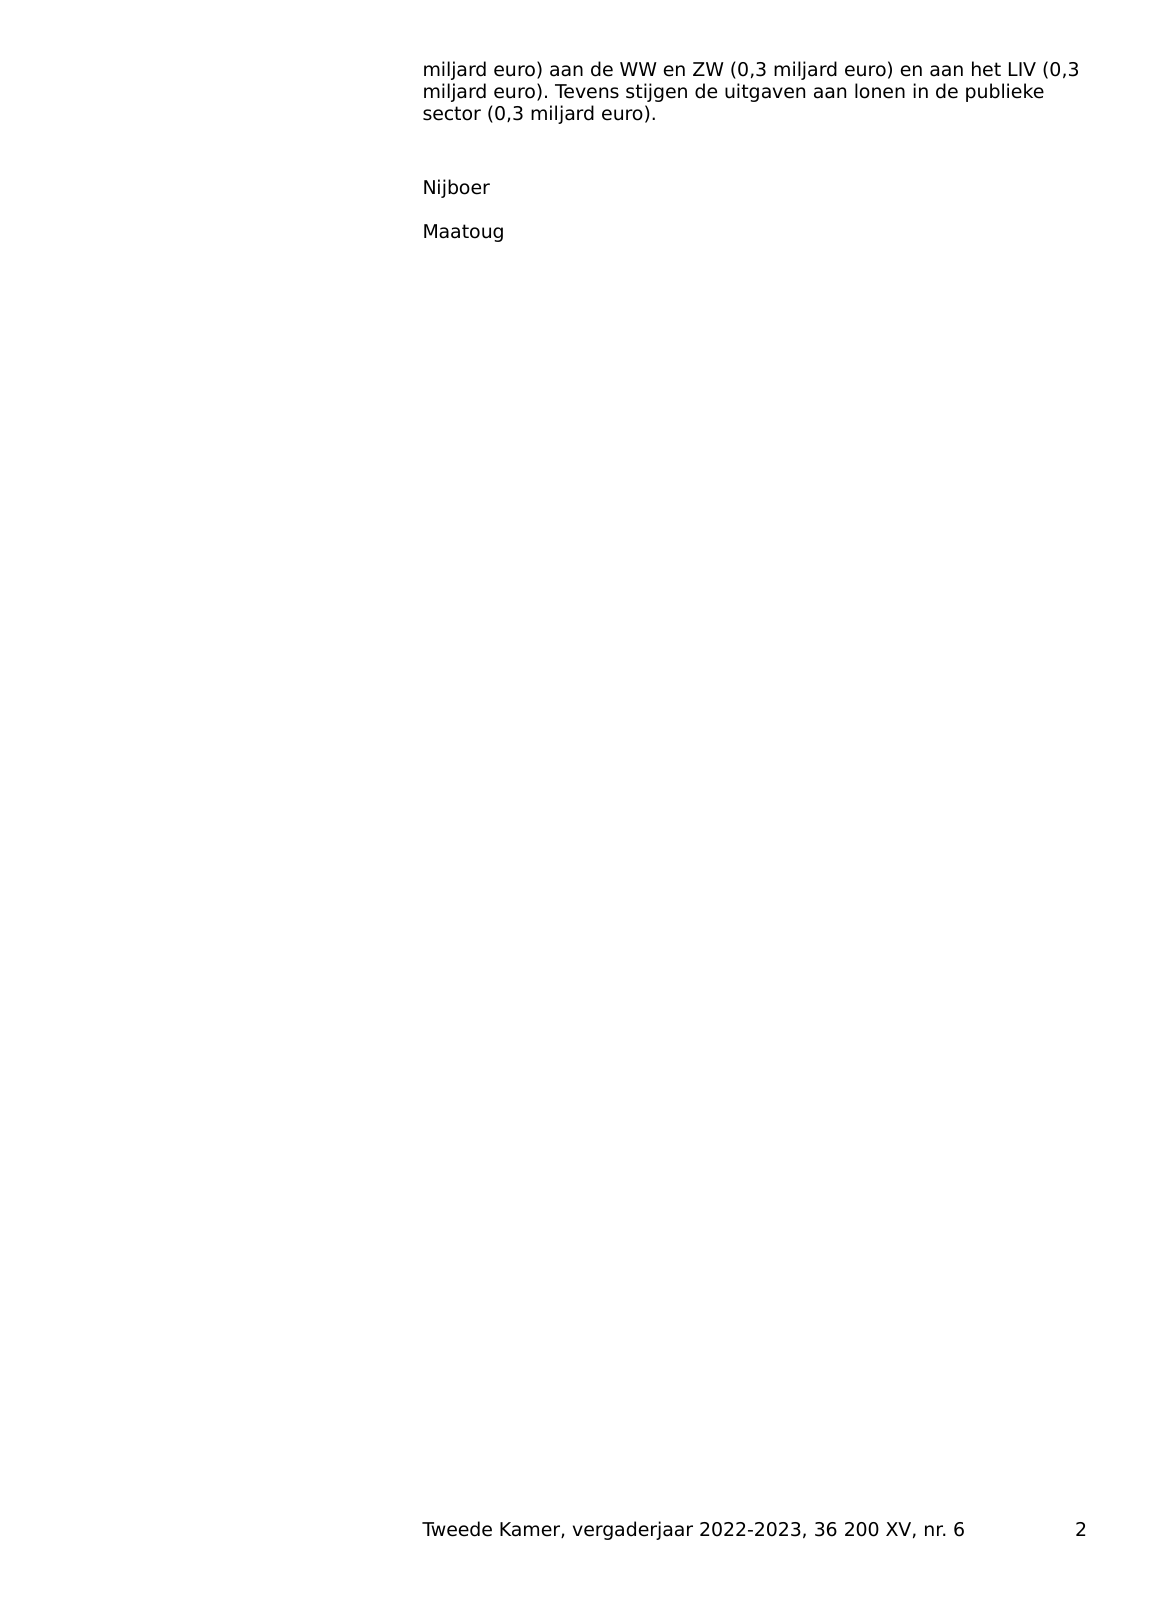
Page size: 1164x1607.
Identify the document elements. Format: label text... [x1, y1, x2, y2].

text Nijboer Maatoug [422, 155, 1087, 243]
text miljard euro) aan de WW en ZW (0,3 miljard euro) en aan het LIV (0,3 miljard euro). Tevens stijgen de uitgaven aan lonen in de publieke sector (0,3 miljard euro). [422, 59, 1087, 125]
